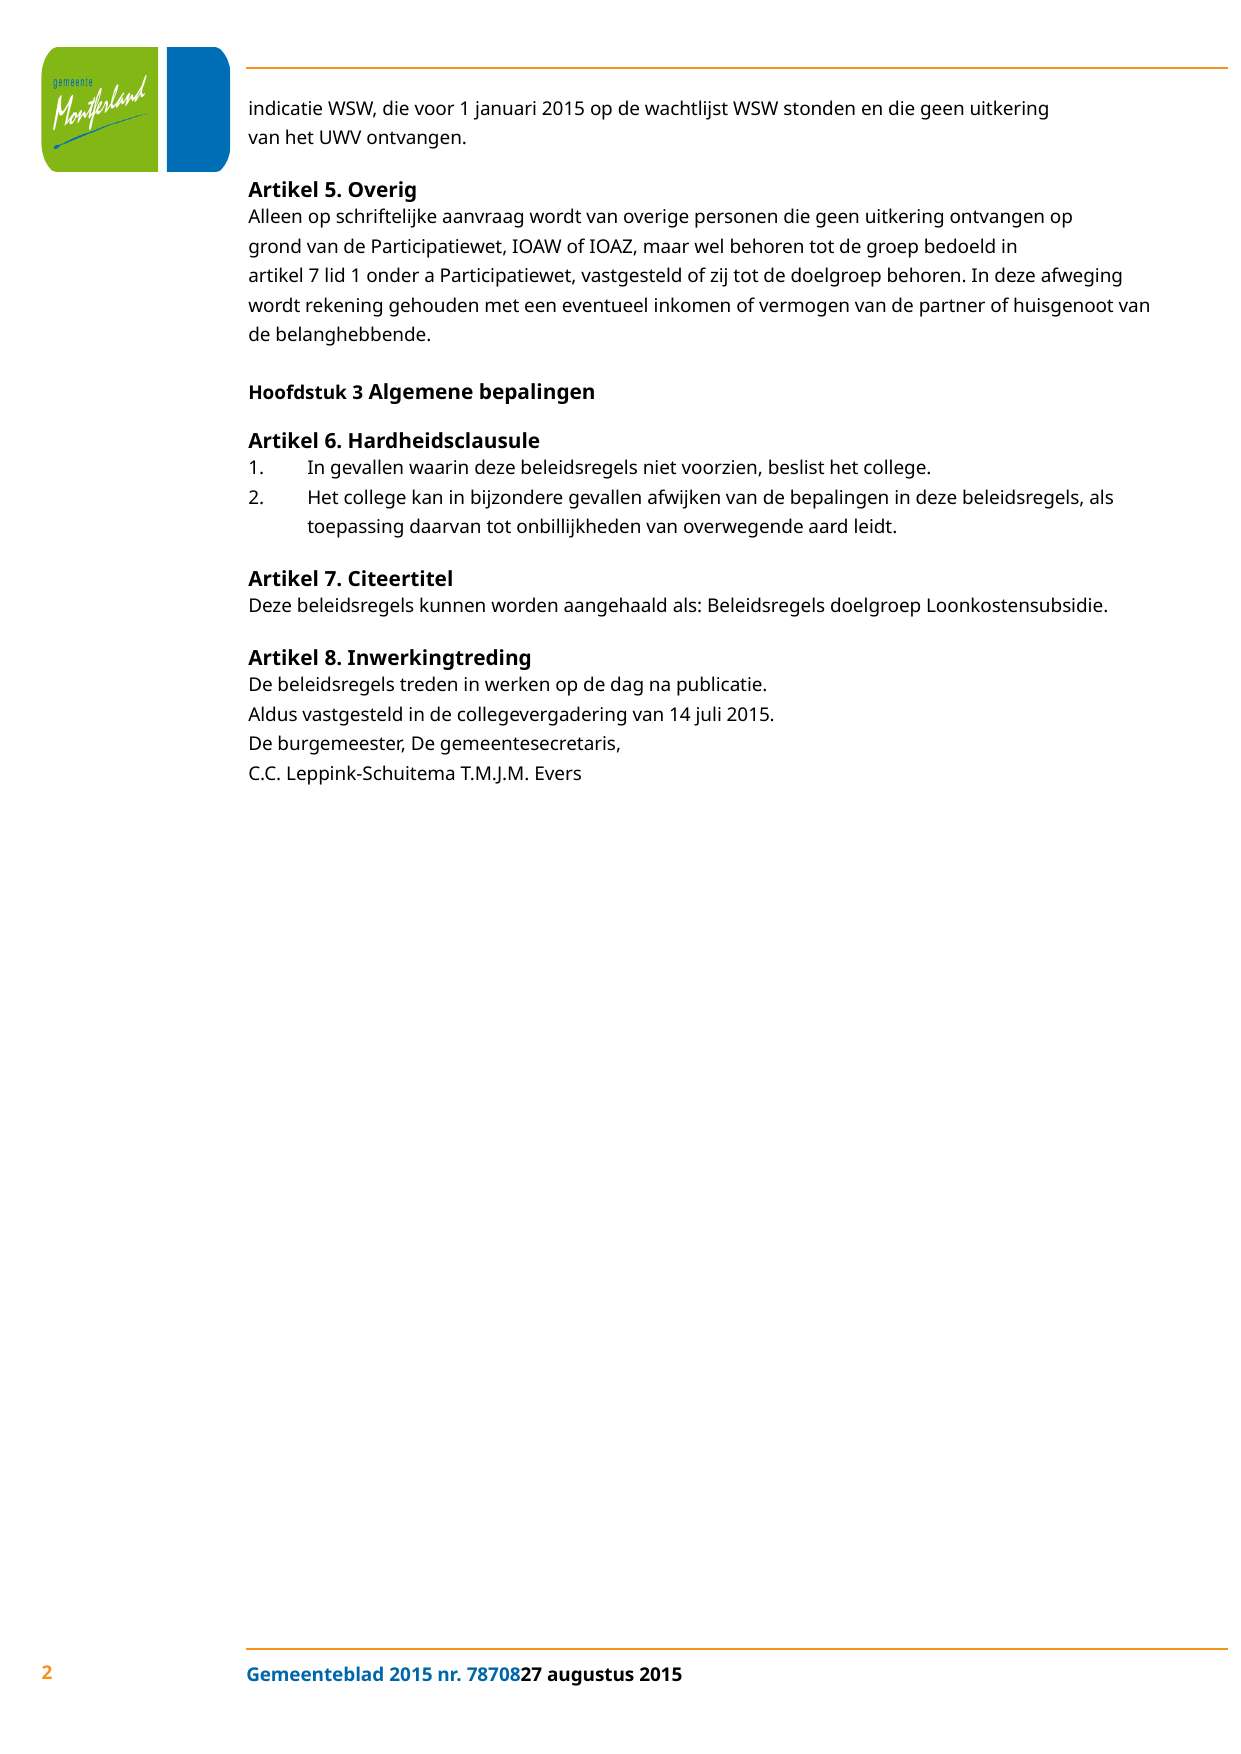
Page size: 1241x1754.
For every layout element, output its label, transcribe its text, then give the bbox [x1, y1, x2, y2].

text grond van de Participatiewet, IOAW of IOAZ, maar wel behoren tot de groep bedoeld in [248, 233, 1152, 258]
text Artikel 7. Citeertitel [248, 564, 1152, 593]
text Alleen op schriftelijke aanvraag wordt van overige personen die geen uitkering ontvangen op [248, 203, 1152, 229]
text artikel 7 lid 1 onder a Participatiewet, vastgesteld of zij tot de doelgroep behoren. In deze afweging wordt rekening gehouden met een eventueel inkomen of vermogen van de partner of huisgenoot van de belanghebbende. [248, 262, 1152, 347]
text Artikel 6. Hardheidsclausule [248, 426, 1152, 454]
list Het college kan in bijzondere gevallen afwijken van de bepalingen in deze beleidsregels, als toepassing daarvan tot onbillijkheden van overwegende aard leidt. [248, 484, 1152, 539]
text van het UWV ontvangen. [248, 124, 1152, 150]
text Deze beleidsregels kunnen worden aangehaald als: Beleidsregels doelgroep Loonkostensubsidie. [248, 593, 1152, 618]
text Artikel 8. Inwerkingtreding [248, 643, 1152, 671]
text Aldus vastgesteld in de collegevergadering van 14 juli 2015. [248, 701, 1152, 727]
list In gevallen waarin deze beleidsregels niet voorzien, beslist het college. [248, 454, 1152, 480]
picture [41, 47, 231, 172]
text De burgemeester, De gemeentesecretaris, [248, 731, 1152, 756]
text C.C. Leppink-Schuitema T.M.J.M. Evers [248, 760, 1152, 786]
text Artikel 5. Overig [248, 175, 1152, 203]
text Hoofdstuk 3 Algemene bepalingen [248, 377, 1152, 405]
text indicatie WSW, die voor 1 januari 2015 op de wachtlijst WSW stonden en die geen uitkering [248, 95, 1152, 121]
text De beleidsregels treden in werken op de dag na publicatie. [248, 671, 1152, 697]
